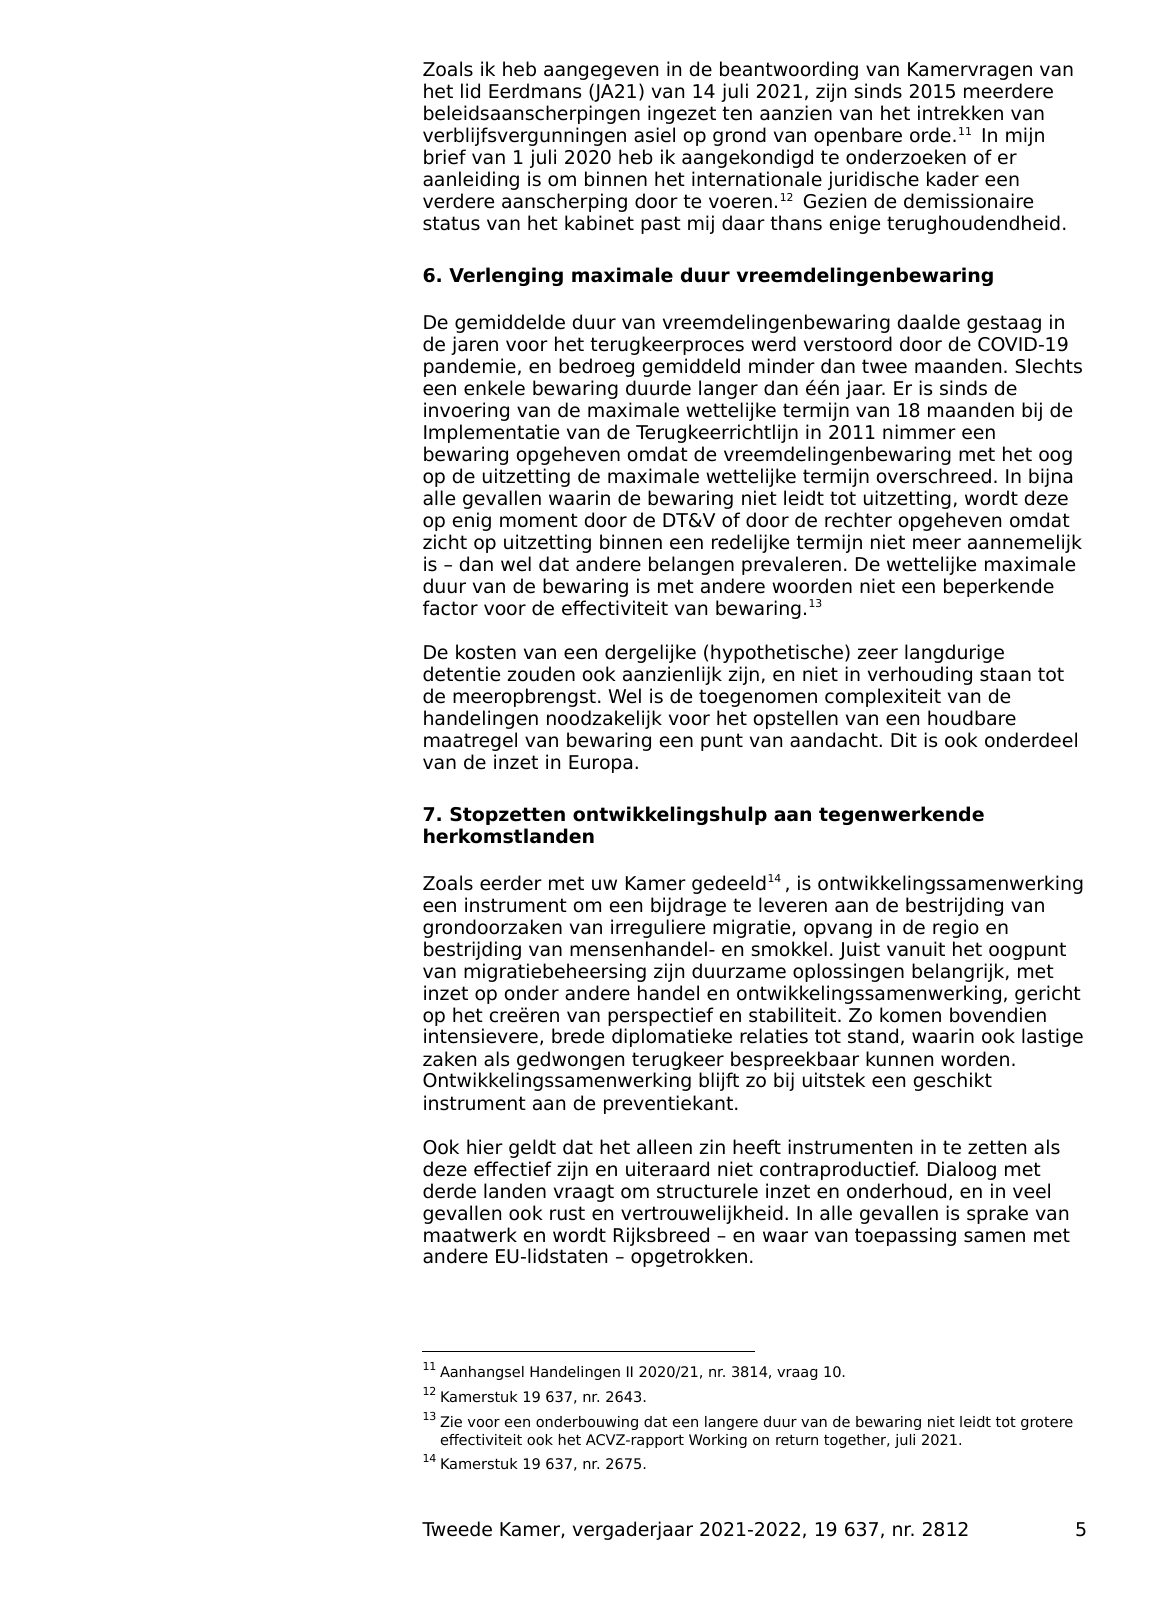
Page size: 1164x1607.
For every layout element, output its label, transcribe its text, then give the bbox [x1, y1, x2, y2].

text Ook hier geldt dat het alleen zin heeft instrumenten in te zetten als deze effectief zijn en uiteraard niet contraproductief. Dialoog met derde landen vraagt om structurele inzet en onderhoud, en in veel gevallen ook rust en vertrouwelijkheid. In alle gevallen is sprake van maatwerk en wordt Rijksbreed – en waar van toepassing samen met andere EU-lidstaten – opgetrokken. [422, 1137, 1087, 1268]
text Zoals eerder met uw Kamer gedeeld, is ontwikkelingssamenwerking een instrument om een bijdrage te leveren aan de bestrijding van grondoorzaken van irreguliere migratie, opvang in de regio en bestrijding van mensenhandel- en smokkel. Juist vanuit het oogpunt van migratiebeheersing zijn duurzame oplossingen belangrijk, met inzet op onder andere handel en ontwikkelingssamenwerking, gericht op het creëren van perspectief en stabiliteit. Zo komen bovendien intensievere, brede diplomatieke relaties tot stand, waarin ook lastige zaken als gedwongen terugkeer bespreekbaar kunnen worden. Ontwikkelingssamenwerking blijft zo bij uitstek een geschikt instrument aan de preventiekant. [422, 873, 1087, 1114]
text De kosten van een dergelijke (hypothetische) zeer langdurige detentie zouden ook aanzienlijk zijn, en niet in verhouding staan tot de meeropbrengst. Wel is de toegenomen complexiteit van de handelingen noodzakelijk voor het opstellen van een houdbare maatregel van bewaring een punt van aandacht. Dit is ook onderdeel van de inzet in Europa. [422, 642, 1087, 774]
text Zie voor een onderbouwing dat een langere duur van de bewaring niet leidt tot grotere effectiviteit ook het ACVZ-rapport Working on return together, juli 2021. [422, 1410, 1087, 1449]
subtitle 7. Stopzetten ontwikkelingshulp aan tegenwerkende herkomstlanden [422, 804, 1087, 848]
text Zoals ik heb aangegeven in de beantwoording van Kamervragen van het lid Eerdmans (JA21) van 14 juli 2021, zijn sinds 2015 meerdere beleidsaanscherpingen ingezet ten aanzien van het intrekken van verblijfsvergunningen asiel op grond van openbare orde. In mijn brief van 1 juli 2020 heb ik aangekondigd te onderzoeken of er aanleiding is om binnen het internationale juridische kader een verdere aanscherping door te voeren. Gezien de demissionaire status van het kabinet past mij daar thans enige terughoudendheid. [422, 59, 1087, 235]
subtitle 6. Verlenging maximale duur vreemdelingenbewaring [422, 265, 1087, 287]
text Aanhangsel Handelingen II 2020/21, nr. 3814, vraag 10. [422, 1360, 1087, 1382]
text De gemiddelde duur van vreemdelingenbewaring daalde gestaag in de jaren voor het terugkeerproces werd verstoord door de COVID-19 pandemie, en bedroeg gemiddeld minder dan twee maanden. Slechts een enkele bewaring duurde langer dan één jaar. Er is sinds de invoering van de maximale wettelijke termijn van 18 maanden bij de Implementatie van de Terugkeerrichtlijn in 2011 nimmer een bewaring opgeheven omdat de vreemdelingenbewaring met het oog op de uitzetting de maximale wettelijke termijn overschreed. In bijna alle gevallen waarin de bewaring niet leidt tot uitzetting, wordt deze op enig moment door de DT&V of door de rechter opgeheven omdat zicht op uitzetting binnen een redelijke termijn niet meer aannemelijk is – dan wel dat andere belangen prevaleren. De wettelijke maximale duur van de bewaring is met andere woorden niet een beperkende factor voor de effectiviteit van bewaring. [422, 312, 1087, 619]
text Kamerstuk 19 637, nr. 2675. [422, 1452, 1087, 1474]
text Kamerstuk 19 637, nr. 2643. [422, 1385, 1087, 1407]
